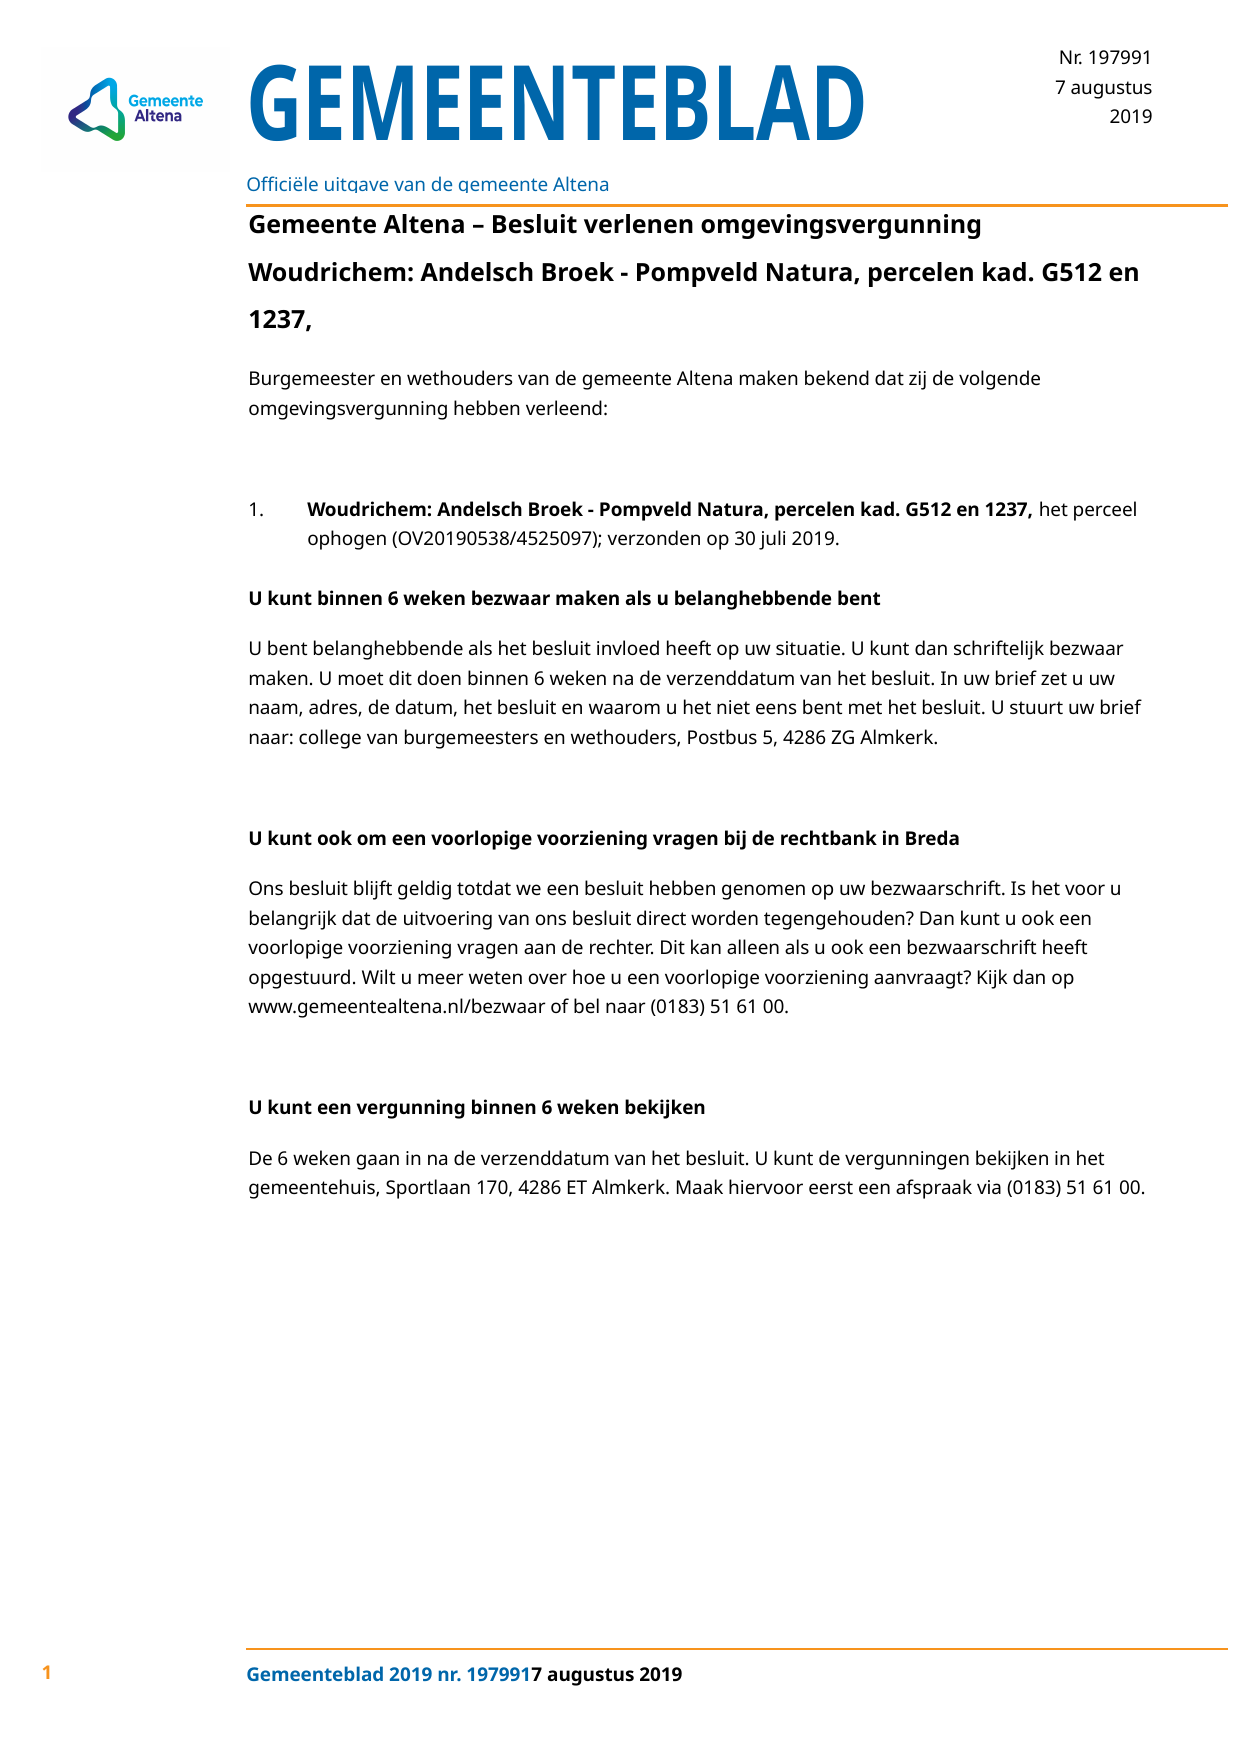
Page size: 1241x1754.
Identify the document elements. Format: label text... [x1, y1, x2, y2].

text U bent belanghebbende als het besluit invloed heeft op uw situatie. U kunt dan schriftelijk bezwaar maken. U moet dit doen binnen 6 weken na de verzenddatum van het besluit. In uw brief zet u uw naam, adres, de datum, het besluit en waarom u het niet eens bent met het besluit. U stuurt uw brief naar: college van burgemeesters en wethouders, Postbus 5, 4286 ZG Almkerk. [248, 635, 1152, 749]
text U kunt ook om een voorlopige voorziening vragen bij de rechtbank in Breda [248, 825, 1152, 850]
list Woudrichem: Andelsch Broek - Pompveld Natura, percelen kad. G512 en 1237, het perceel ophogen (OV20190538/4525097); verzonden op 30 juli 2019. [248, 496, 1152, 551]
text Gemeente Altena – Besluit verlenen omgevingsvergunning Woudrichem: Andelsch Broek - Pompveld Natura, percelen kad. G512 en 1237, [248, 207, 1152, 336]
text Burgemeester en wethouders van de gemeente Altena maken bekend dat zij de volgende omgevingsvergunning hebben verleend: [248, 366, 1152, 421]
picture [41, 47, 231, 172]
text Ons besluit blijft geldig totdat we een besluit hebben genomen op uw bezwaarschrift. Is het voor u belangrijk dat de uitvoering van ons besluit direct worden tegengehouden? Dan kunt u ook een voorlopige voorziening vragen aan de rechter. Dit kan alleen als u ook een bezwaarschrift heeft opgestuurd. Wilt u meer weten over hoe u een voorlopige voorziening aanvraagt? Kijk dan op www.gemeentealtena.nl/bezwaar of bel naar (0183) 51 61 00. [248, 875, 1152, 1019]
text U kunt een vergunning binnen 6 weken bekijken [248, 1094, 1152, 1120]
text U kunt binnen 6 weken bezwaar maken als u belanghebbende bent [248, 585, 1152, 610]
text De 6 weken gaan in na de verzenddatum van het besluit. U kunt de vergunningen bekijken in het gemeentehuis, Sportlaan 170, 4286 ET Almkerk. Maak hiervoor eerst een afspraak via (0183) 51 61 00. [248, 1145, 1152, 1200]
